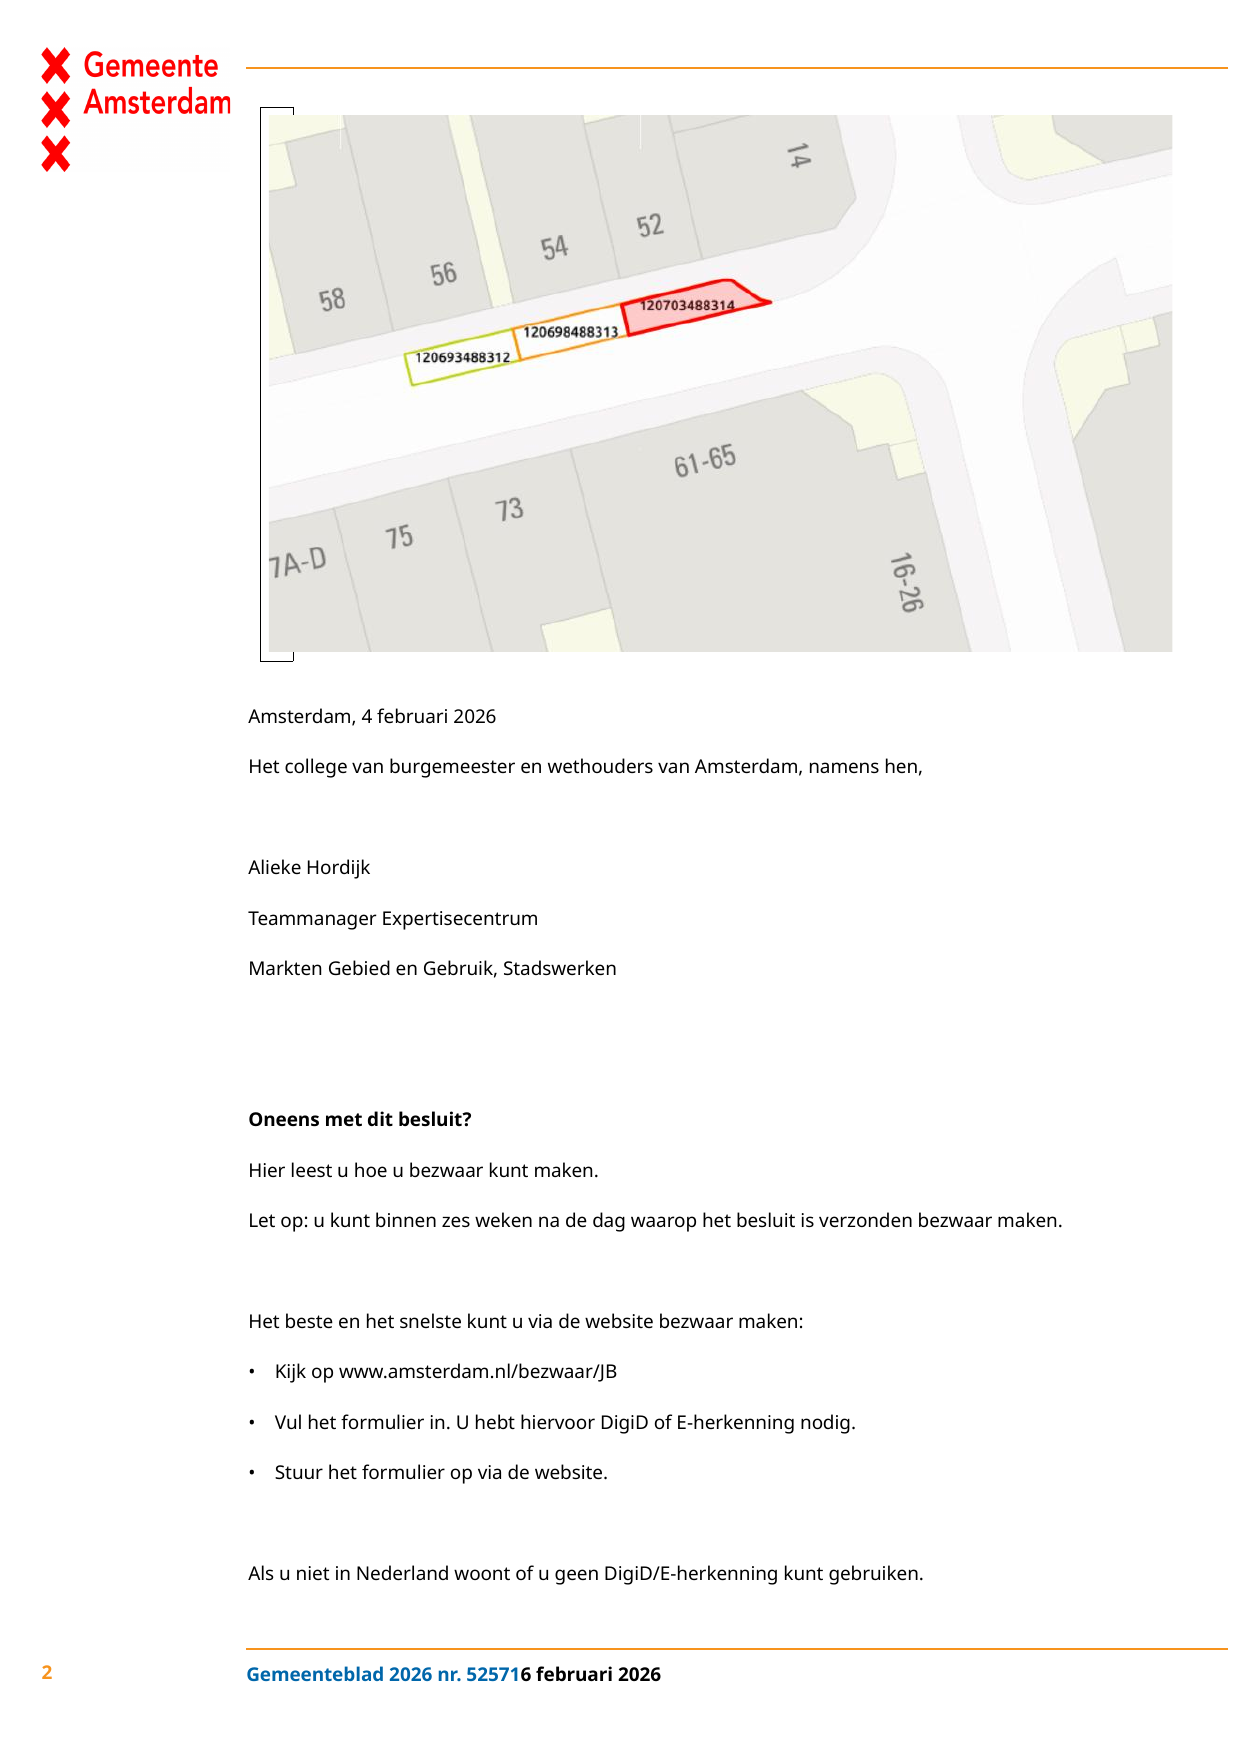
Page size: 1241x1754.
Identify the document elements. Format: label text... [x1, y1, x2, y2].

text Alieke Hordijk [248, 854, 1152, 880]
picture [41, 47, 231, 172]
text Oneens met dit besluit? [248, 1107, 1152, 1132]
text Let op: u kunt binnen zes weken na de dag waarop het besluit is verzonden bezwaar maken. [248, 1207, 1152, 1233]
text • Kijk op www.amsterdam.nl/bezwaar/JB [248, 1359, 1152, 1384]
text Het beste en het snelste kunt u via de website bezwaar maken: [248, 1308, 1152, 1334]
text Als u niet in Nederland woont of u geen DigiD/E-herkenning kunt gebruiken. [248, 1560, 1152, 1586]
text Hier leest u hoe u bezwaar kunt maken. [248, 1157, 1152, 1183]
text Amsterdam, 4 februari 2026 [248, 703, 1152, 729]
text • Stuur het formulier op via de website. [248, 1459, 1152, 1485]
text • Vul het formulier in. U hebt hiervoor DigiD of E-herkenning nodig. [248, 1409, 1152, 1435]
text Teammanager Expertisecentrum [248, 905, 1152, 931]
text Het college van burgemeester en wethouders van Amsterdam, namens hen, [248, 754, 1152, 779]
picture [268, 115, 1173, 652]
text Markten Gebied en Gebruik, Stadswerken [248, 955, 1152, 981]
